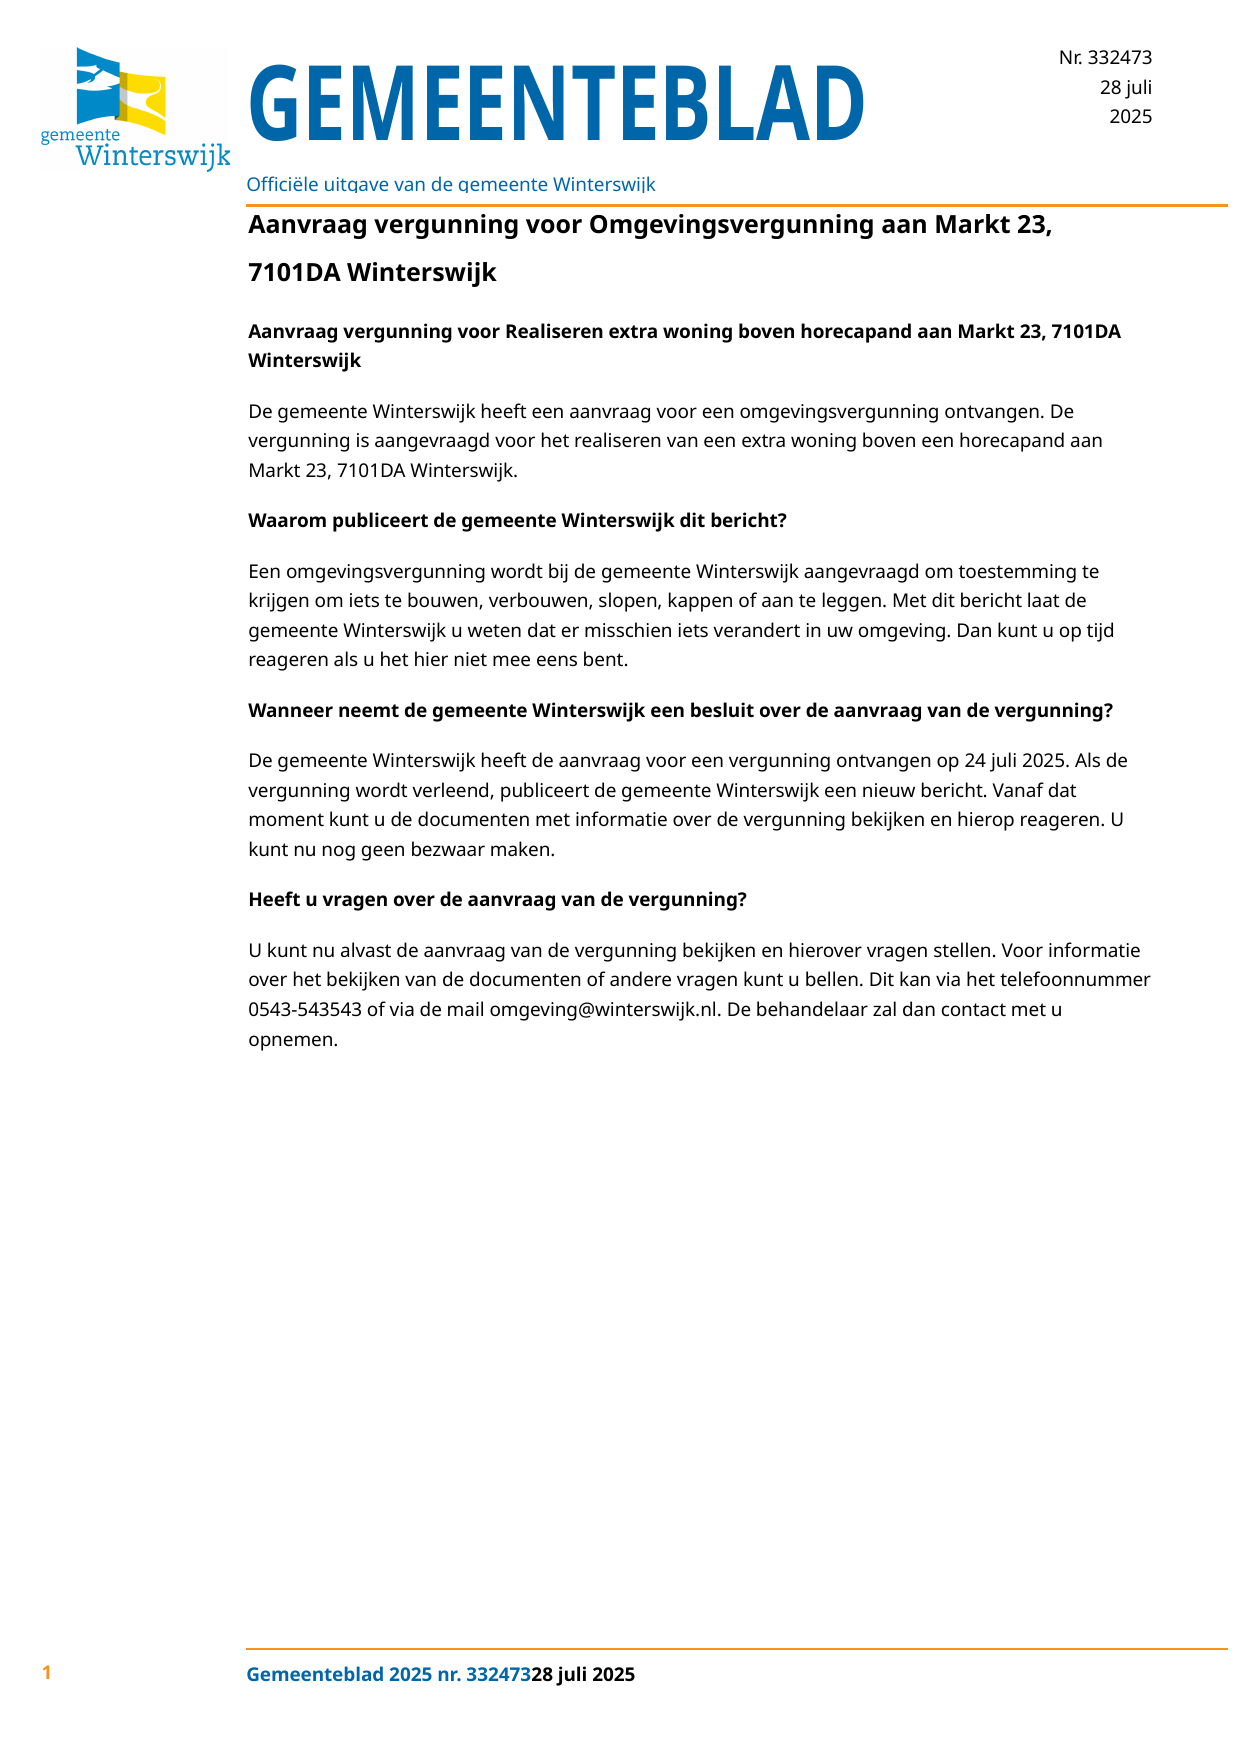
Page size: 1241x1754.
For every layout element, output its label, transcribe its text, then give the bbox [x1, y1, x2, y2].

text Aanvraag vergunning voor Omgevingsvergunning aan Markt 23, 7101DA Winterswijk [248, 207, 1152, 288]
text U kunt nu alvast de aanvraag van de vergunning bekijken en hierover vragen stellen. Voor informatie over het bekijken van de documenten of andere vragen kunt u bellen. Dit kan via het telefoonnummer 0543-543543 of via de mail omgeving@winterswijk.nl. De behandelaar zal dan contact met u opnemen. [248, 937, 1152, 1052]
text Aanvraag vergunning voor Realiseren extra woning boven horecapand aan Markt 23, 7101DA Winterswijk [248, 318, 1152, 373]
text Een omgevingsvergunning wordt bij de gemeente Winterswijk aangevraagd om toestemming te krijgen om iets te bouwen, verbouwen, slopen, kappen of aan te leggen. Met dit bericht laat de gemeente Winterswijk u weten dat er misschien iets verandert in uw omgeving. Dan kunt u op tijd reageren als u het hier niet mee eens bent. [248, 558, 1152, 672]
picture [41, 47, 231, 172]
text De gemeente Winterswijk heeft de aanvraag voor een vergunning ontvangen op 24 juli 2025. Als de vergunning wordt verleend, publiceert de gemeente Winterswijk een nieuw bericht. Vanaf dat moment kunt u de documenten met informatie over de vergunning bekijken en hierop reageren. U kunt nu nog geen bezwaar maken. [248, 747, 1152, 862]
text De gemeente Winterswijk heeft een aanvraag voor een omgevingsvergunning ontvangen. De vergunning is aangevraagd voor het realiseren van een extra woning boven een horecapand aan Markt 23, 7101DA Winterswijk. [248, 398, 1152, 483]
picture [225, 153, 231, 162]
text Waarom publiceert de gemeente Winterswijk dit bericht? [248, 507, 1152, 533]
text Heeft u vragen over de aanvraag van de vergunning? [248, 887, 1152, 912]
text Wanneer neemt de gemeente Winterswijk een besluit over de aanvraag van de vergunning? [248, 697, 1152, 723]
